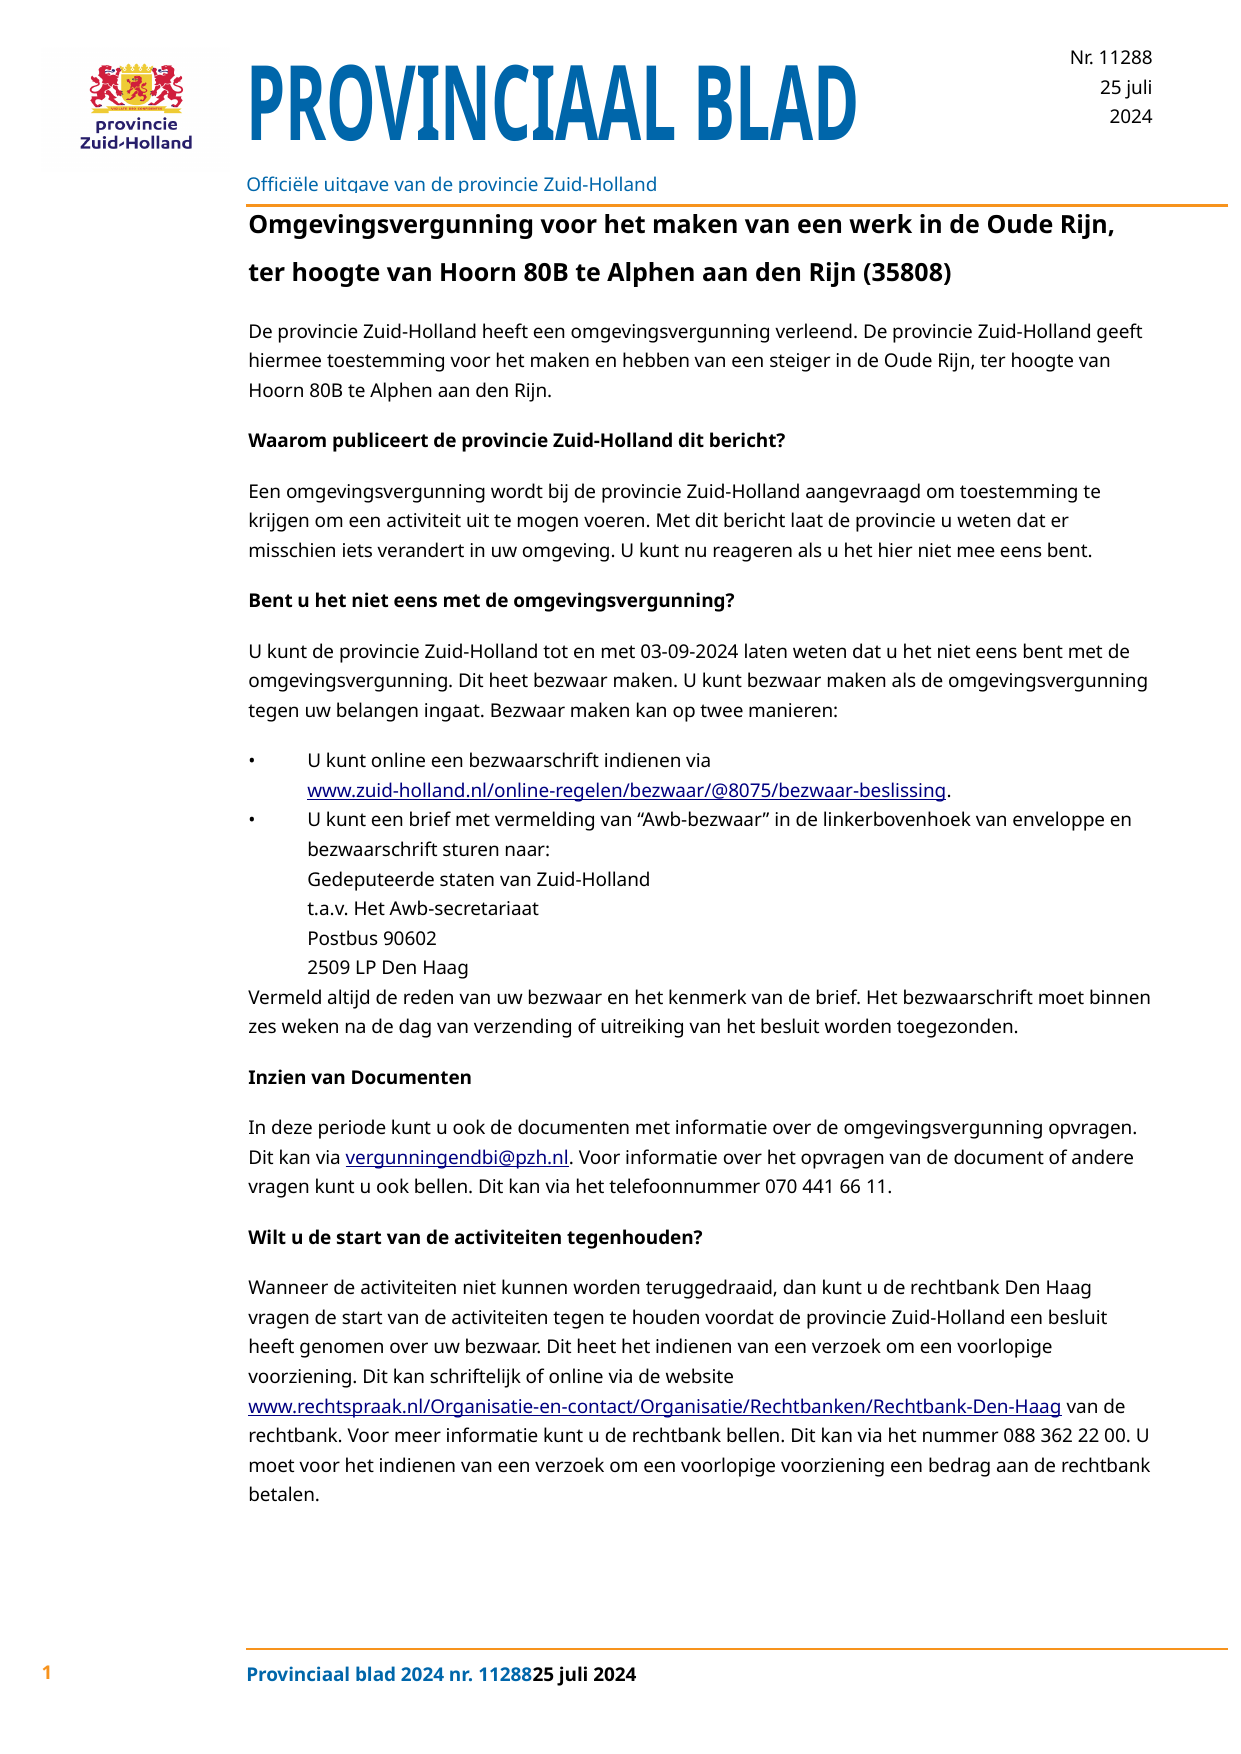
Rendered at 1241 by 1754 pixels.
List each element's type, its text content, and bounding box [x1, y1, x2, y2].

text Bent u het niet eens met de omgevingsvergunning? [248, 587, 1152, 613]
list Gedeputeerde staten van Zuid-Holland [248, 866, 1152, 892]
list t.a.v. Het Awb-secretariaat [248, 895, 1152, 921]
picture [41, 47, 231, 172]
text In deze periode kunt u ook de documenten met informatie over de omgevingsvergunning opvragen. Dit kan via vergunningendbi@pzh.nl. Voor informatie over het opvragen van de document of andere vragen kunt u ook bellen. Dit kan via het telefoonnummer 070 441 66 11. [248, 1114, 1152, 1199]
text Wanneer de activiteiten niet kunnen worden teruggedraaid, dan kunt u de rechtbank Den Haag vragen de start van de activiteiten tegen te houden voordat de provincie Zuid-Holland een besluit heeft genomen over uw bezwaar. Dit heet het indienen van een verzoek om een voorlopige voorziening. Dit kan schriftelijk of online via de website www.rechtspraak.nl/Organisatie-en-contact/Organisatie/Rechtbanken/Rechtbank-Den-Haag van de rechtbank. Voor meer informatie kunt u de rechtbank bellen. Dit kan via het nummer 088 362 22 00. U moet voor het indienen van een verzoek om een voorlopige voorziening een bedrag aan de rechtbank betalen. [248, 1274, 1152, 1507]
list U kunt online een bezwaarschrift indienen via www.zuid-holland.nl/online-regelen/bezwaar/@8075/bezwaar-beslissing. [248, 747, 1152, 803]
list 2509 LP Den Haag [248, 954, 1152, 980]
text Inzien van Documenten [248, 1064, 1152, 1090]
text Een omgevingsvergunning wordt bij de provincie Zuid-Holland aangevraagd om toestemming te krijgen om een activiteit uit te mogen voeren. Met dit bericht laat de provincie u weten dat er misschien iets verandert in uw omgeving. U kunt nu reageren als u het hier niet mee eens bent. [248, 478, 1152, 563]
text Vermeld altijd de reden van uw bezwaar en het kenmerk van de brief. Het bezwaarschrift moet binnen zes weken na de dag van verzending of uitreiking van het besluit worden toegezonden. [248, 984, 1152, 1039]
list Postbus 90602 [248, 925, 1152, 951]
text U kunt de provincie Zuid-Holland tot en met 03-09-2024 laten weten dat u het niet eens bent met de omgevingsvergunning. Dit heet bezwaar maken. U kunt bezwaar maken als de omgevingsvergunning tegen uw belangen ingaat. Bezwaar maken kan op twee manieren: [248, 638, 1152, 723]
text De provincie Zuid-Holland heeft een omgevingsvergunning verleend. De provincie Zuid-Holland geeft hiermee toestemming voor het maken en hebben van een steiger in de Oude Rijn, ter hoogte van Hoorn 80B te Alphen aan den Rijn. [248, 318, 1152, 403]
text Wilt u de start van de activiteiten tegenhouden? [248, 1224, 1152, 1250]
text Omgevingsvergunning voor het maken van een werk in de Oude Rijn, ter hoogte van Hoorn 80B te Alphen aan den Rijn (35808) [248, 207, 1152, 288]
list U kunt een brief met vermelding van “Awb-bezwaar” in de linkerbovenhoek van enveloppe en bezwaarschrift sturen naar: [248, 807, 1152, 862]
text Waarom publiceert de provincie Zuid-Holland dit bericht? [248, 427, 1152, 453]
